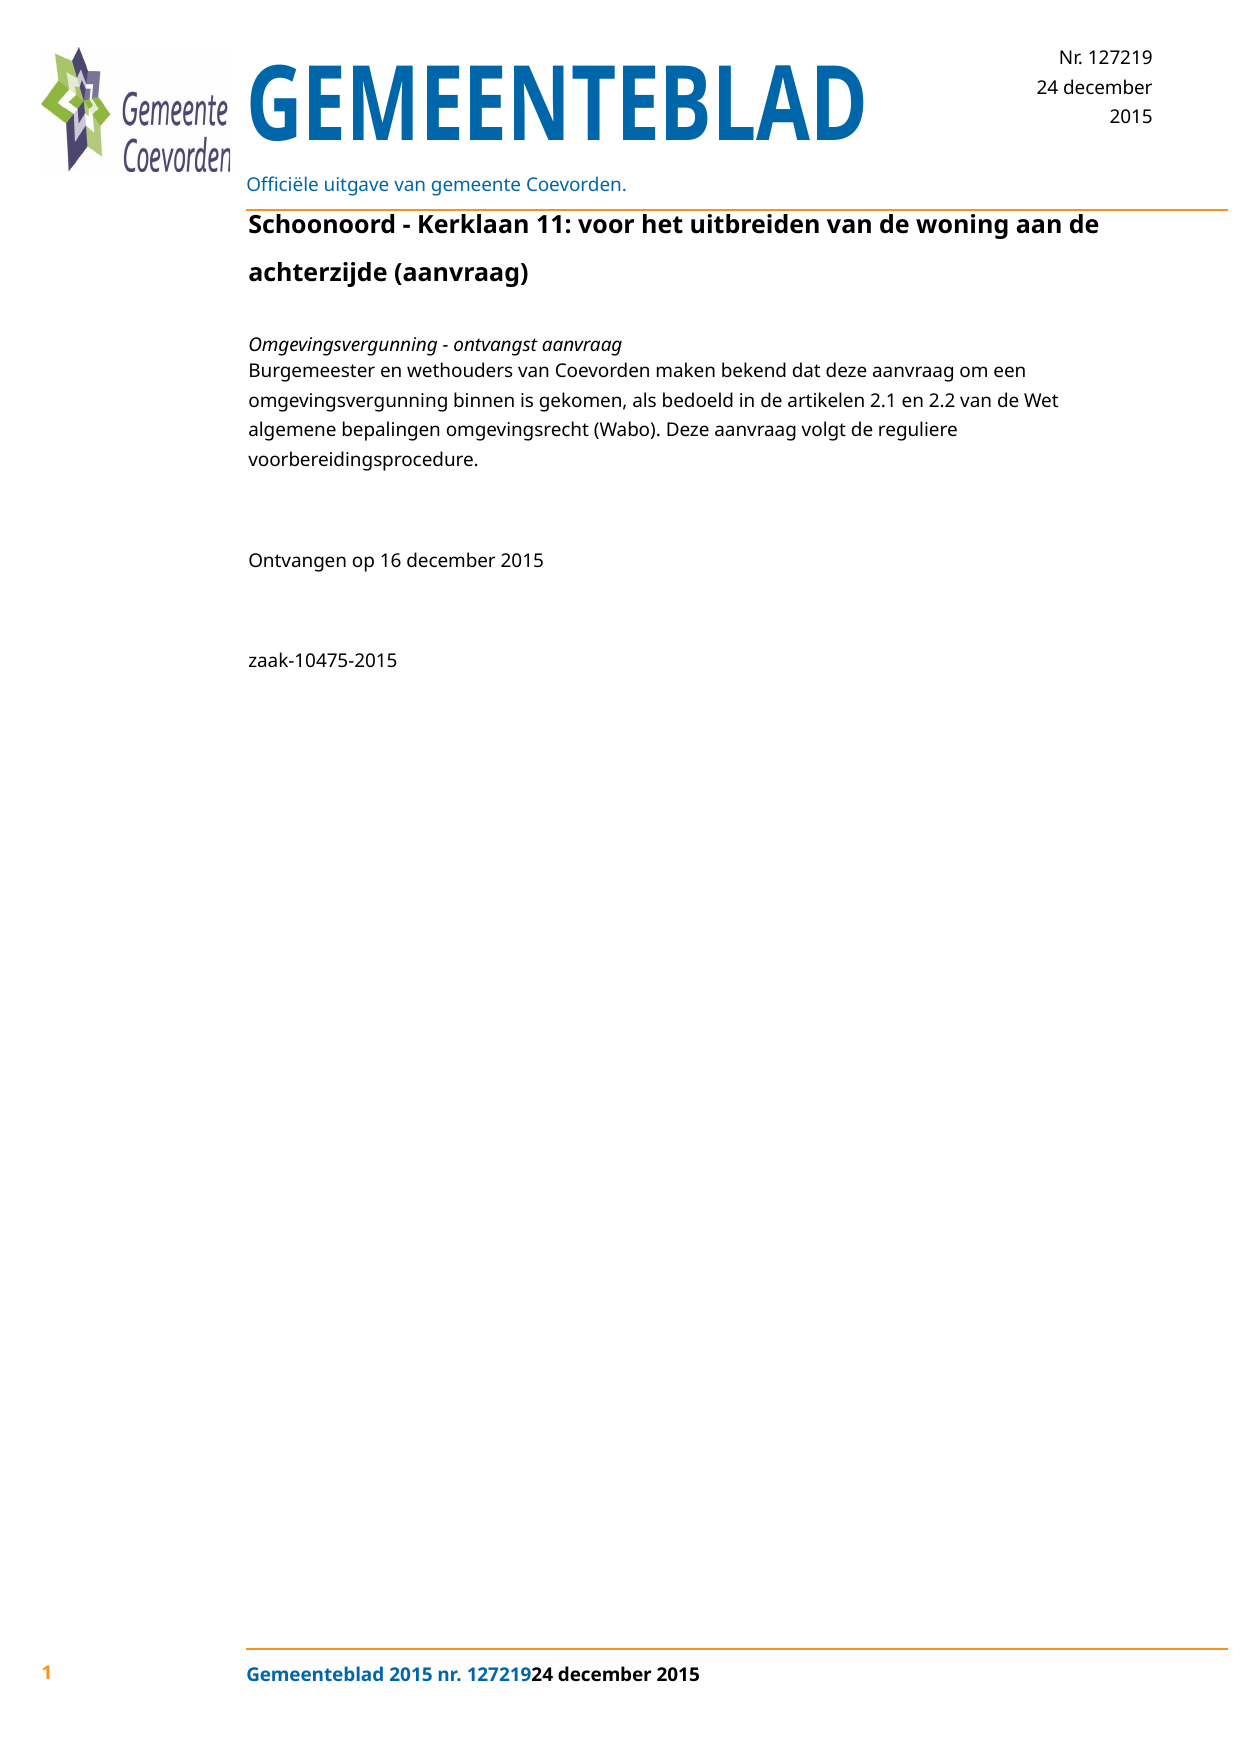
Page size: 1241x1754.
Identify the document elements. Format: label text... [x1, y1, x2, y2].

text zaak-10475-2015 [248, 648, 1152, 673]
picture [41, 47, 231, 172]
text Ontvangen op 16 december 2015 [248, 547, 1152, 572]
text Burgemeester en wethouders van Coevorden maken bekend dat deze aanvraag om een omgevingsvergunning binnen is gekomen, als bedoeld in de artikelen 2.1 en 2.2 van de Wet algemene bepalingen omgevingsrecht (Wabo). Deze aanvraag volgt de reguliere voorbereidingsprocedure. [248, 357, 1152, 472]
text Schoonoord - Kerklaan 11: voor het uitbreiden van de woning aan de achterzijde (aanvraag) [248, 211, 1152, 288]
text Omgevingsvergunning - ontvangst aanvraag [248, 331, 1152, 357]
